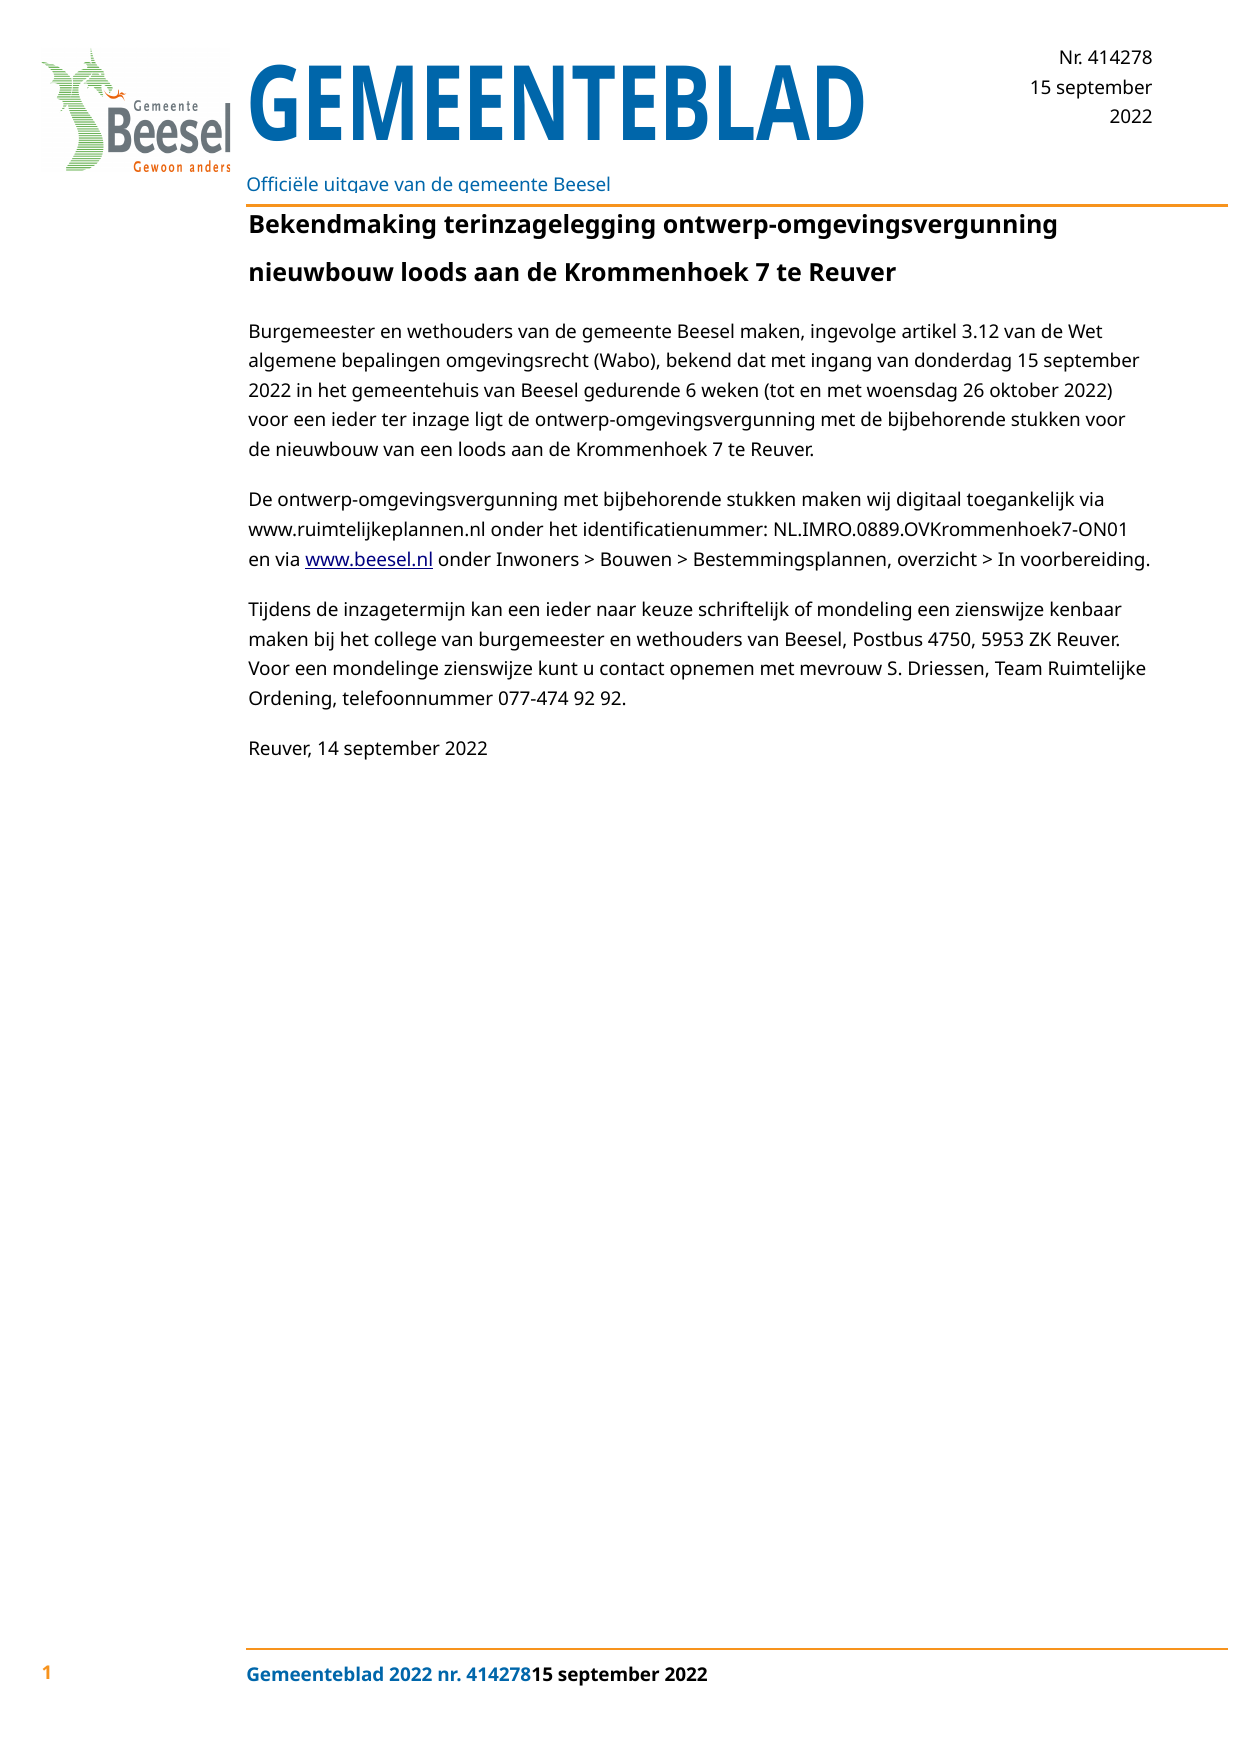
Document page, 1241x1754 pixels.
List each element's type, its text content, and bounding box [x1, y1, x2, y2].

picture [41, 47, 231, 172]
text De ontwerp-omgevingsvergunning met bijbehorende stukken maken wij digitaal toegankelijk via www.ruimtelijkeplannen.nl onder het identificatienummer: NL.IMRO.0889.OVKrommenhoek7-ON01 en via www.beesel.nl onder Inwoners > Bouwen > Bestemmingsplannen, overzicht > In voorbereiding. [248, 487, 1152, 572]
text Bekendmaking terinzagelegging ontwerp-omgevingsvergunning nieuwbouw loods aan de Krommenhoek 7 te Reuver [248, 207, 1152, 288]
text Reuver, 14 september 2022 [248, 735, 1152, 761]
text Burgemeester en wethouders van de gemeente Beesel maken, ingevolge artikel 3.12 van de Wet algemene bepalingen omgevingsrecht (Wabo), bekend dat met ingang van donderdag 15 september 2022 in het gemeentehuis van Beesel gedurende 6 weken (tot en met woensdag 26 oktober 2022) voor een ieder ter inzage ligt de ontwerp-omgevingsvergunning met de bijbehorende stukken voor de nieuwbouw van een loods aan de Krommenhoek 7 te Reuver. [248, 318, 1152, 462]
text Tijdens de inzagetermijn kan een ieder naar keuze schriftelijk of mondeling een zienswijze kenbaar maken bij het college van burgemeester en wethouders van Beesel, Postbus 4750, 5953 ZK Reuver. Voor een mondelinge zienswijze kunt u contact opnemen met mevrouw S. Driessen, Team Ruimtelijke Ordening, telefoonnummer 077-474 92 92. [248, 596, 1152, 711]
